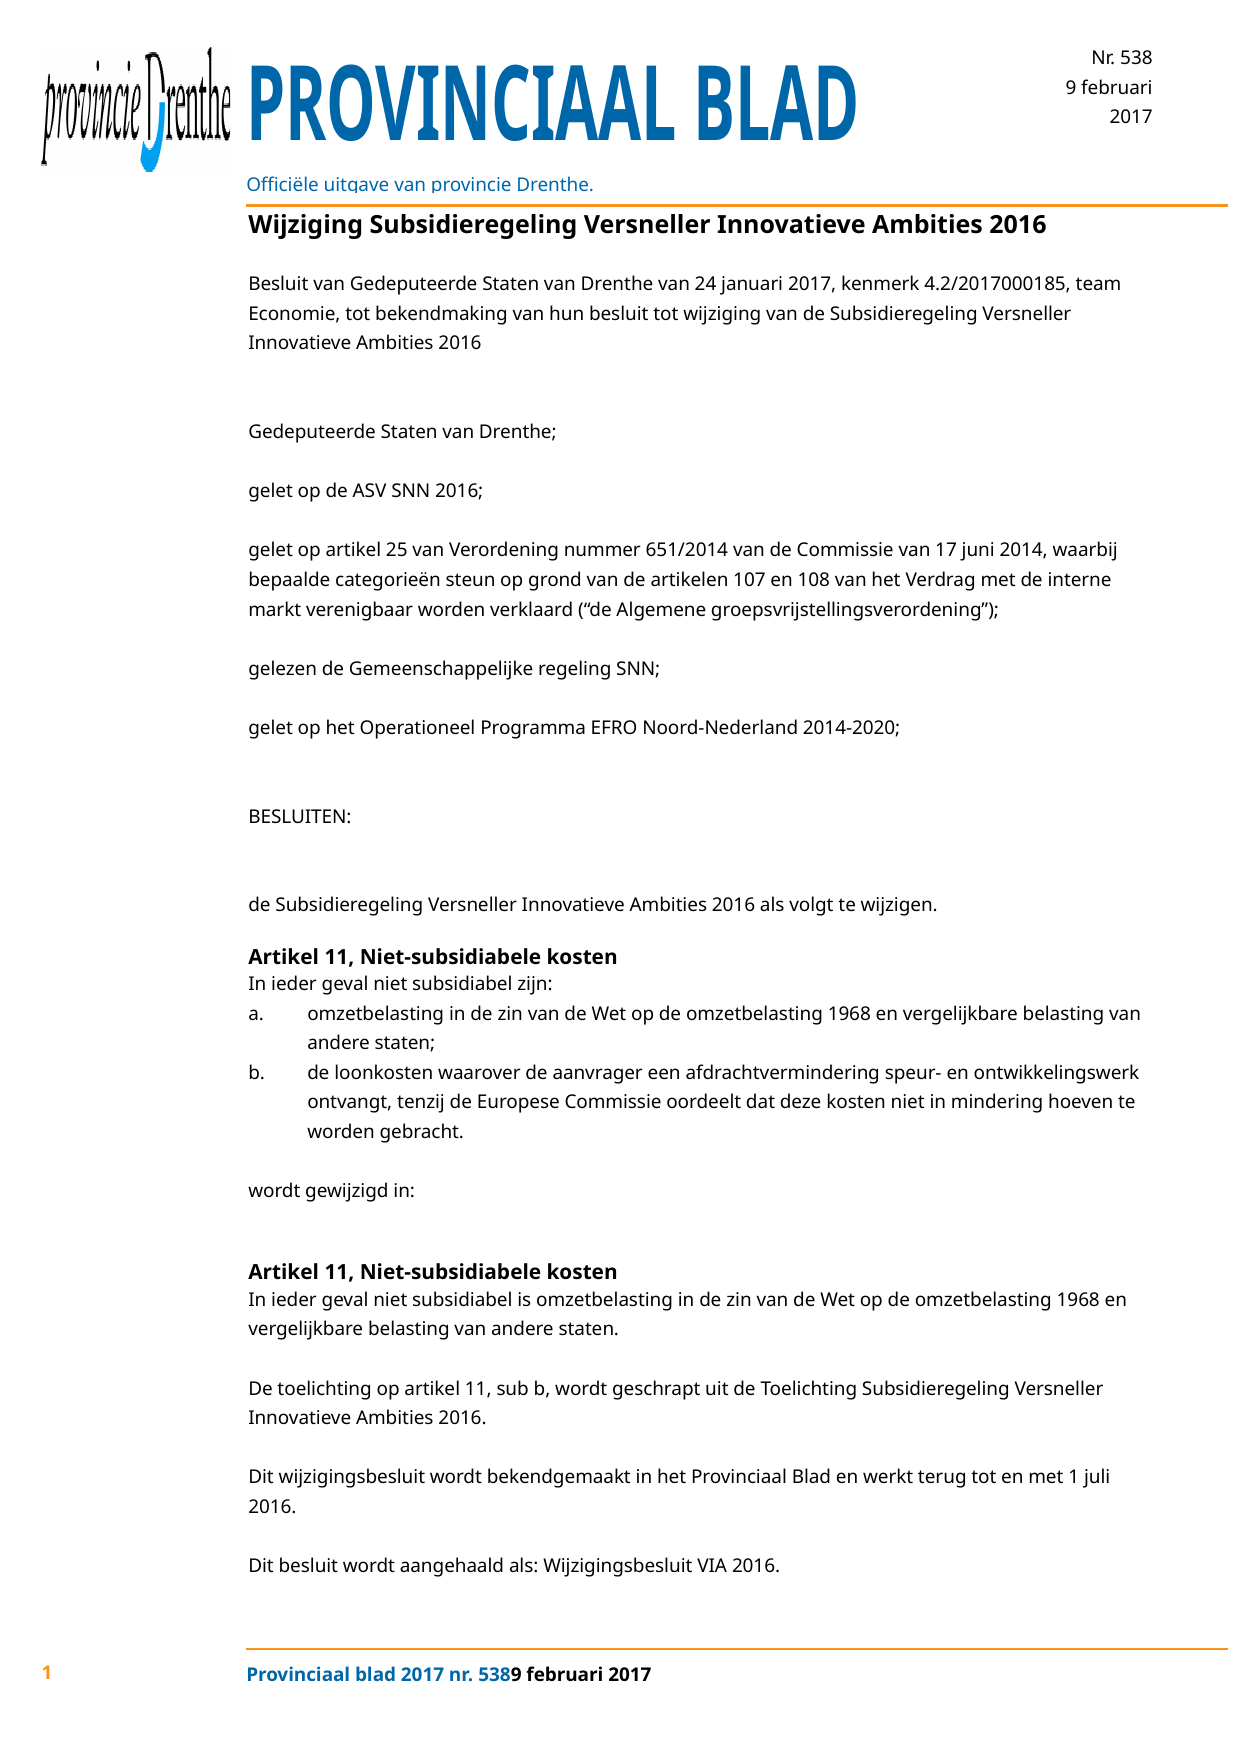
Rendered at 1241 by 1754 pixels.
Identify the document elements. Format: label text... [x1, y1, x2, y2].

list de loonkosten waarover de aanvrager een afdrachtvermindering speur- en ontwikkelingswerk ontvangt, tenzij de Europese Commissie oordeelt dat deze kosten niet in mindering hoeven te worden gebracht. [248, 1059, 1152, 1144]
text Besluit van Gedeputeerde Staten van Drenthe van 24 januari 2017, kenmerk 4.2/2017000185, team Economie, tot bekendmaking van hun besluit tot wijziging van de Subsidieregeling Versneller Innovatieve Ambities 2016 [248, 270, 1152, 355]
text gelezen de Gemeenschappelijke regeling SNN; [248, 655, 1152, 681]
text De toelichting op artikel 11, sub b, wordt geschrapt uit de Toelichting Subsidieregeling Versneller Innovatieve Ambities 2016. [248, 1375, 1152, 1430]
text Artikel 11, Niet-subsidiabele kosten [248, 1257, 1152, 1286]
text In ieder geval niet subsidiabel is omzetbelasting in de zin van de Wet op de omzetbelasting 1968 en vergelijkbare belasting van andere staten. [248, 1286, 1152, 1341]
text de Subsidieregeling Versneller Innovatieve Ambities 2016 als volgt te wijzigen. [248, 892, 1152, 917]
text gelet op het Operationeel Programma EFRO Noord-Nederland 2014-2020; [248, 714, 1152, 740]
text gelet op de ASV SNN 2016; [248, 477, 1152, 503]
list omzetbelasting in de zin van de Wet op de omzetbelasting 1968 en vergelijkbare belasting van andere staten; [248, 1000, 1152, 1055]
text wordt gewijzigd in: [248, 1177, 1152, 1203]
picture [41, 47, 231, 172]
text gelet op artikel 25 van Verordening nummer 651/2014 van de Commissie van 17 juni 2014, waarbij bepaalde categorieën steun op grond van de artikelen 107 en 108 van het Verdrag met de interne markt verenigbaar worden verklaard (“de Algemene groepsvrijstellingsverordening”); [248, 537, 1152, 621]
text Artikel 11, Niet-subsidiabele kosten [248, 942, 1152, 970]
text Gedeputeerde Staten van Drenthe; [248, 418, 1152, 444]
text Wijziging Subsidieregeling Versneller Innovatieve Ambities 2016 [248, 207, 1152, 241]
text Dit wijzigingsbesluit wordt bekendgemaakt in het Provinciaal Blad en werkt terug tot en met 1 juli 2016. [248, 1463, 1152, 1519]
text Dit besluit wordt aangehaald als: Wijzigingsbesluit VIA 2016. [248, 1552, 1152, 1578]
text BESLUITEN: [248, 803, 1152, 828]
text In ieder geval niet subsidiabel zijn: [248, 970, 1152, 996]
